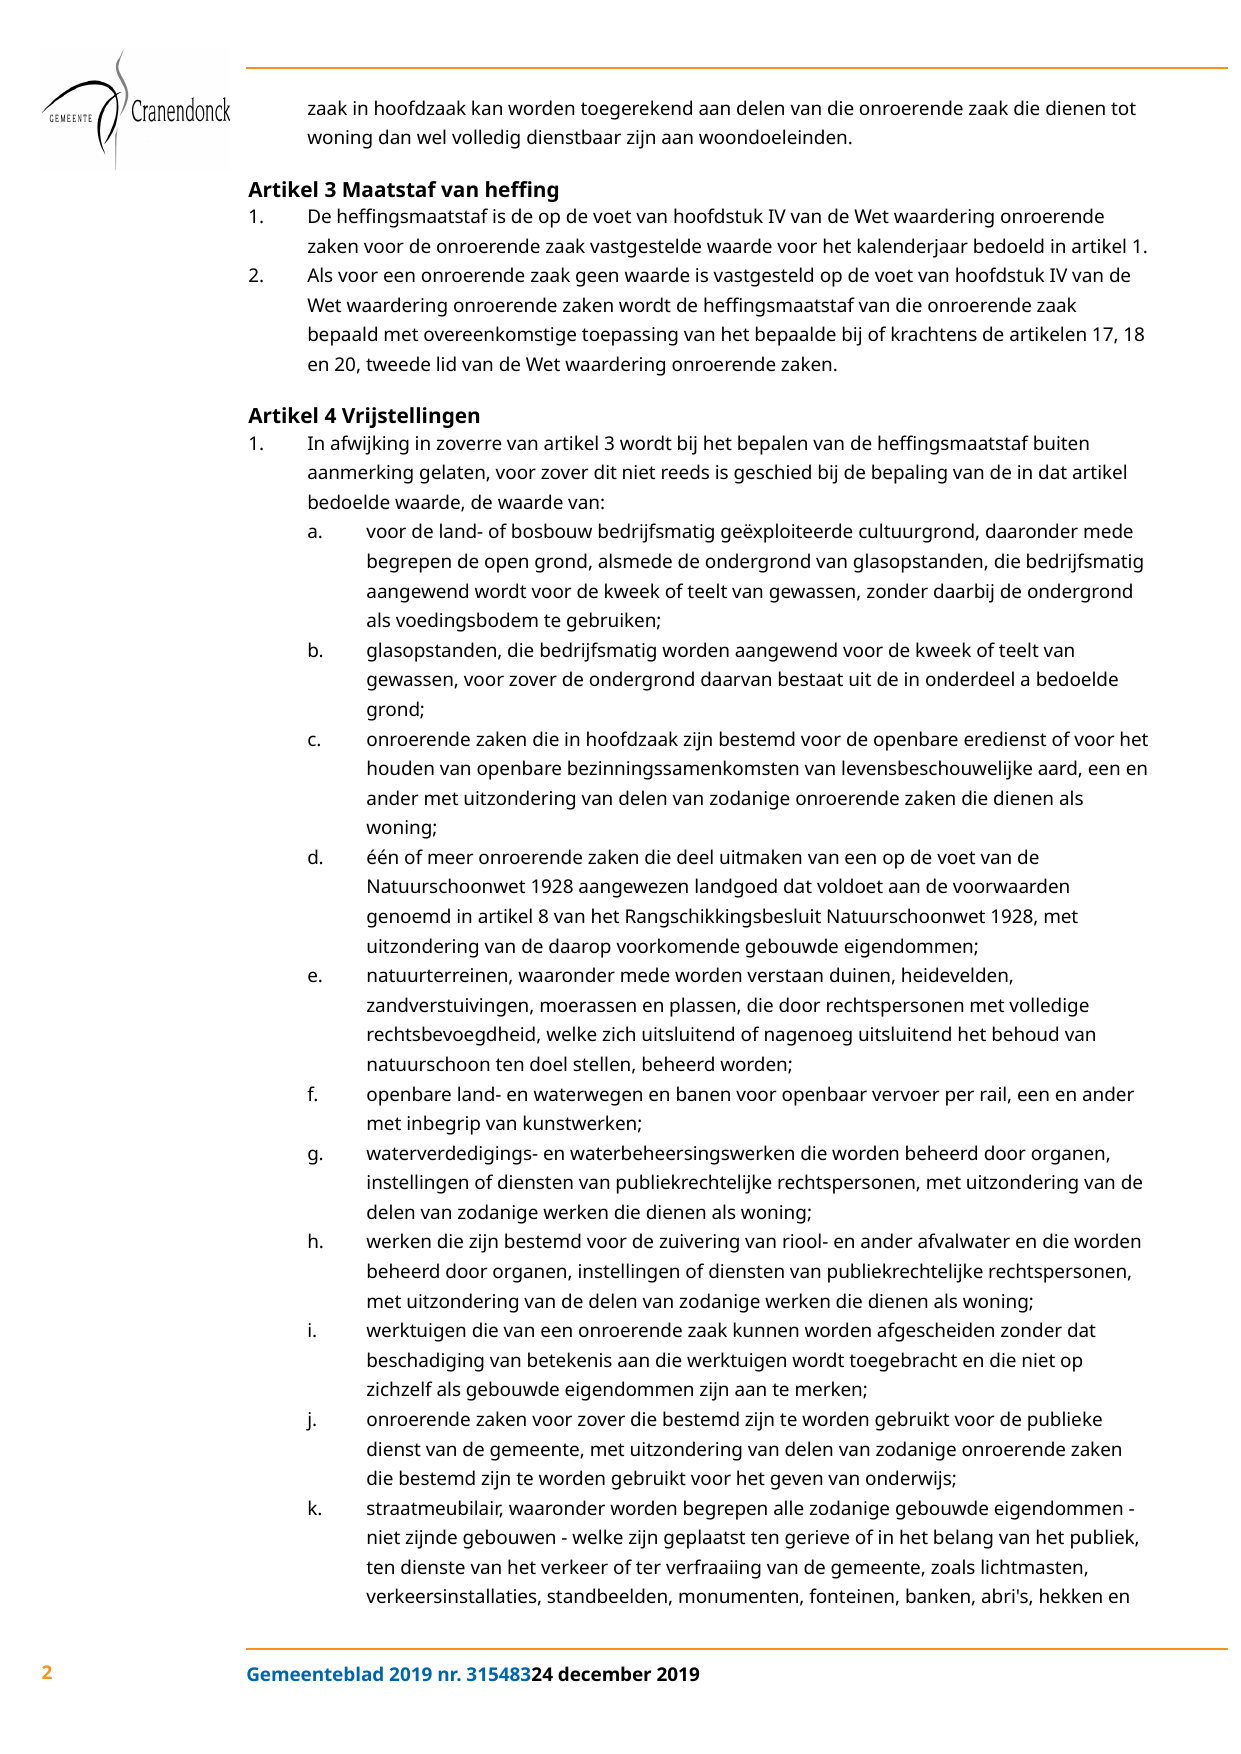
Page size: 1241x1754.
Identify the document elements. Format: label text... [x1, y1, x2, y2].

list zaak in hoofdzaak kan worden toegerekend aan delen van die onroerende zaak die dienen tot woning dan wel volledig dienstbaar zijn aan woondoeleinden. [248, 95, 1152, 150]
list De heffingsmaatstaf is de op de voet van hoofdstuk IV van de Wet waardering onroerende zaken voor de onroerende zaak vastgestelde waarde voor het kalenderjaar bedoeld in artikel 1. [248, 203, 1152, 258]
list één of meer onroerende zaken die deel uitmaken van een op de voet van de Natuurschoonwet 1928 aangewezen landgoed dat voldoet aan de voorwaarden genoemd in artikel 8 van het Rangschikkingsbesluit Natuurschoonwet 1928, met uitzondering van de daarop voorkomende gebouwde eigendommen; [307, 844, 1152, 959]
list onroerende zaken voor zover die bestemd zijn te worden gebruikt voor de publieke dienst van de gemeente, met uitzondering van delen van zodanige onroerende zaken die bestemd zijn te worden gebruikt voor het geven van onderwijs; [307, 1406, 1152, 1491]
list werken die zijn bestemd voor de zuivering van riool- en ander afvalwater en die worden beheerd door organen, instellingen of diensten van publiekrechtelijke rechtspersonen, met uitzondering van de delen van zodanige werken die dienen als woning; [307, 1229, 1152, 1314]
list waterverdedigings- en waterbeheersingswerken die worden beheerd door organen, instellingen of diensten van publiekrechtelijke rechtspersonen, met uitzondering van de delen van zodanige werken die dienen als woning; [307, 1140, 1152, 1225]
list In afwijking in zoverre van artikel 3 wordt bij het bepalen van de heffingsmaatstaf buiten aanmerking gelaten, voor zover dit niet reeds is geschied bij de bepaling van de in dat artikel bedoelde waarde, de waarde van: [248, 430, 1152, 515]
picture [41, 47, 231, 172]
list werktuigen die van een onroerende zaak kunnen worden afgescheiden zonder dat beschadiging van betekenis aan die werktuigen wordt toegebracht en die niet op zichzelf als gebouwde eigendommen zijn aan te merken; [307, 1317, 1152, 1402]
list straatmeubilair, waaronder worden begrepen alle zodanige gebouwde eigendommen - niet zijnde gebouwen - welke zijn geplaatst ten gerieve of in het belang van het publiek, ten dienste van het verkeer of ter verfraaiing van de gemeente, zoals lichtmasten, verkeersinstallaties, standbeelden, monumenten, fonteinen, banken, abri's, hekken en [307, 1495, 1152, 1609]
list natuurterreinen, waaronder mede worden verstaan duinen, heidevelden, zandverstuivingen, moerassen en plassen, die door rechtspersonen met volledige rechtsbevoegdheid, welke zich uitsluitend of nagenoeg uitsluitend het behoud van natuurschoon ten doel stellen, beheerd worden; [307, 962, 1152, 1077]
text Artikel 4 Vrijstellingen [248, 402, 1152, 430]
list glasopstanden, die bedrijfsmatig worden aangewend voor de kweek of teelt van gewassen, voor zover de ondergrond daarvan bestaat uit de in onderdeel a bedoelde grond; [307, 637, 1152, 722]
list openbare land- en waterwegen en banen voor openbaar vervoer per rail, een en ander met inbegrip van kunstwerken; [307, 1081, 1152, 1136]
text Artikel 3 Maatstaf van heffing [248, 175, 1152, 203]
list voor de land- of bosbouw bedrijfsmatig geëxploiteerde cultuurgrond, daaronder mede begrepen de open grond, alsmede de ondergrond van glasopstanden, die bedrijfsmatig aangewend wordt voor de kweek of teelt van gewassen, zonder daarbij de ondergrond als voedingsbodem te gebruiken; [307, 519, 1152, 633]
list onroerende zaken die in hoofdzaak zijn bestemd voor de openbare eredienst of voor het houden van openbare bezinningssamenkomsten van levensbeschouwelijke aard, een en ander met uitzondering van delen van zodanige onroerende zaken die dienen als woning; [307, 726, 1152, 840]
list Als voor een onroerende zaak geen waarde is vastgesteld op de voet van hoofdstuk IV van de Wet waardering onroerende zaken wordt de heffingsmaatstaf van die onroerende zaak bepaald met overeenkomstige toepassing van het bepaalde bij of krachtens de artikelen 17, 18 en 20, tweede lid van de Wet waardering onroerende zaken. [248, 262, 1152, 377]
